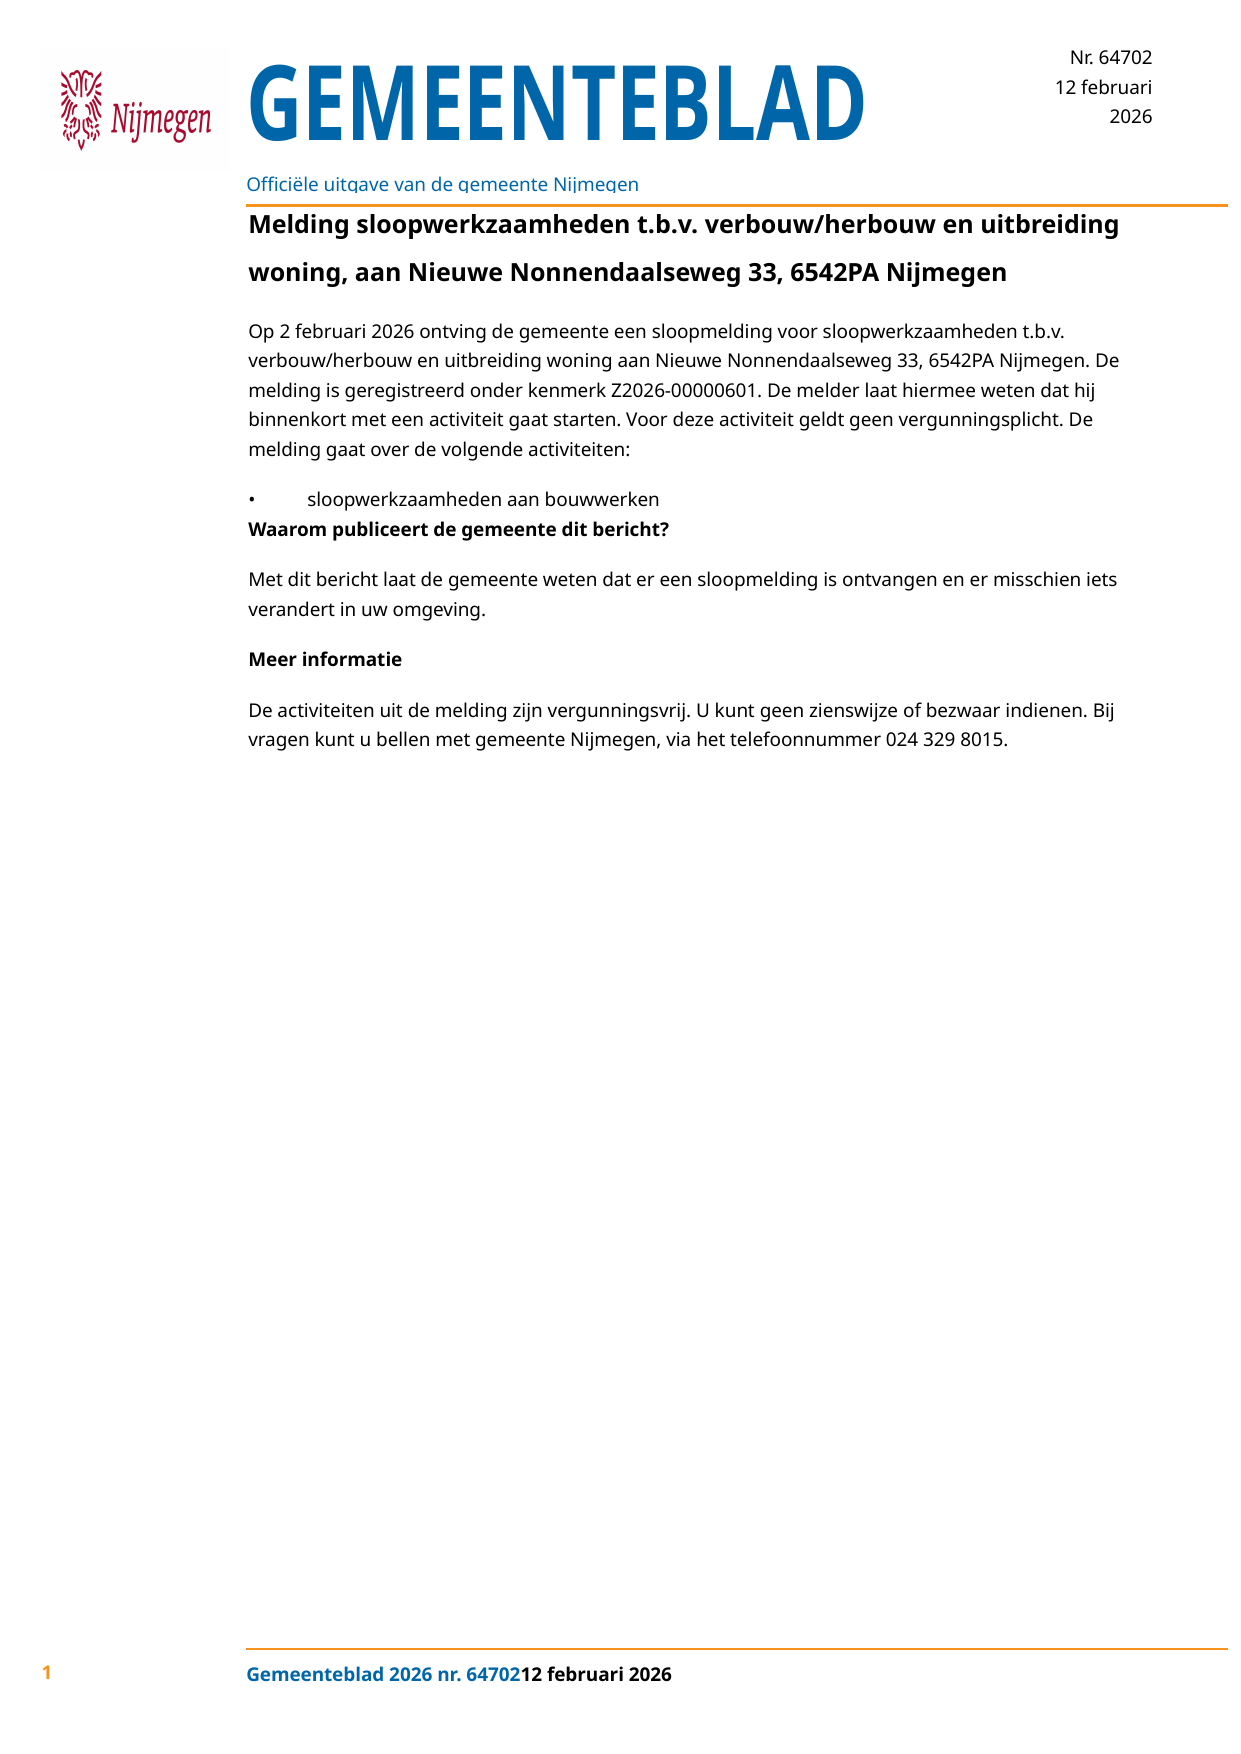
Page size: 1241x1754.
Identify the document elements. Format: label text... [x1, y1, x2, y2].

text Met dit bericht laat de gemeente weten dat er een sloopmelding is ontvangen en er misschien iets verandert in uw omgeving. [248, 567, 1152, 622]
text De activiteiten uit de melding zijn vergunningsvrij. U kunt geen zienswijze of bezwaar indienen. Bij vragen kunt u bellen met gemeente Nijmegen, via het telefoonnummer 024 329 8015. [248, 697, 1152, 752]
list sloopwerkzaamheden aan bouwwerken [248, 487, 1152, 512]
text Waarom publiceert de gemeente dit bericht? [248, 516, 1152, 542]
text Op 2 februari 2026 ontving de gemeente een sloopmelding voor sloopwerkzaamheden t.b.v. verbouw/herbouw en uitbreiding woning aan Nieuwe Nonnendaalseweg 33, 6542PA Nijmegen. De melding is geregistreerd onder kenmerk Z2026-00000601. De melder laat hiermee weten dat hij binnenkort met een activiteit gaat starten. Voor deze activiteit geldt geen vergunningsplicht. De melding gaat over de volgende activiteiten: [248, 318, 1152, 462]
text Melding sloopwerkzaamheden t.b.v. verbouw/herbouw en uitbreiding woning, aan Nieuwe Nonnendaalseweg 33, 6542PA Nijmegen [248, 207, 1152, 288]
text Meer informatie [248, 647, 1152, 672]
picture [41, 47, 231, 172]
